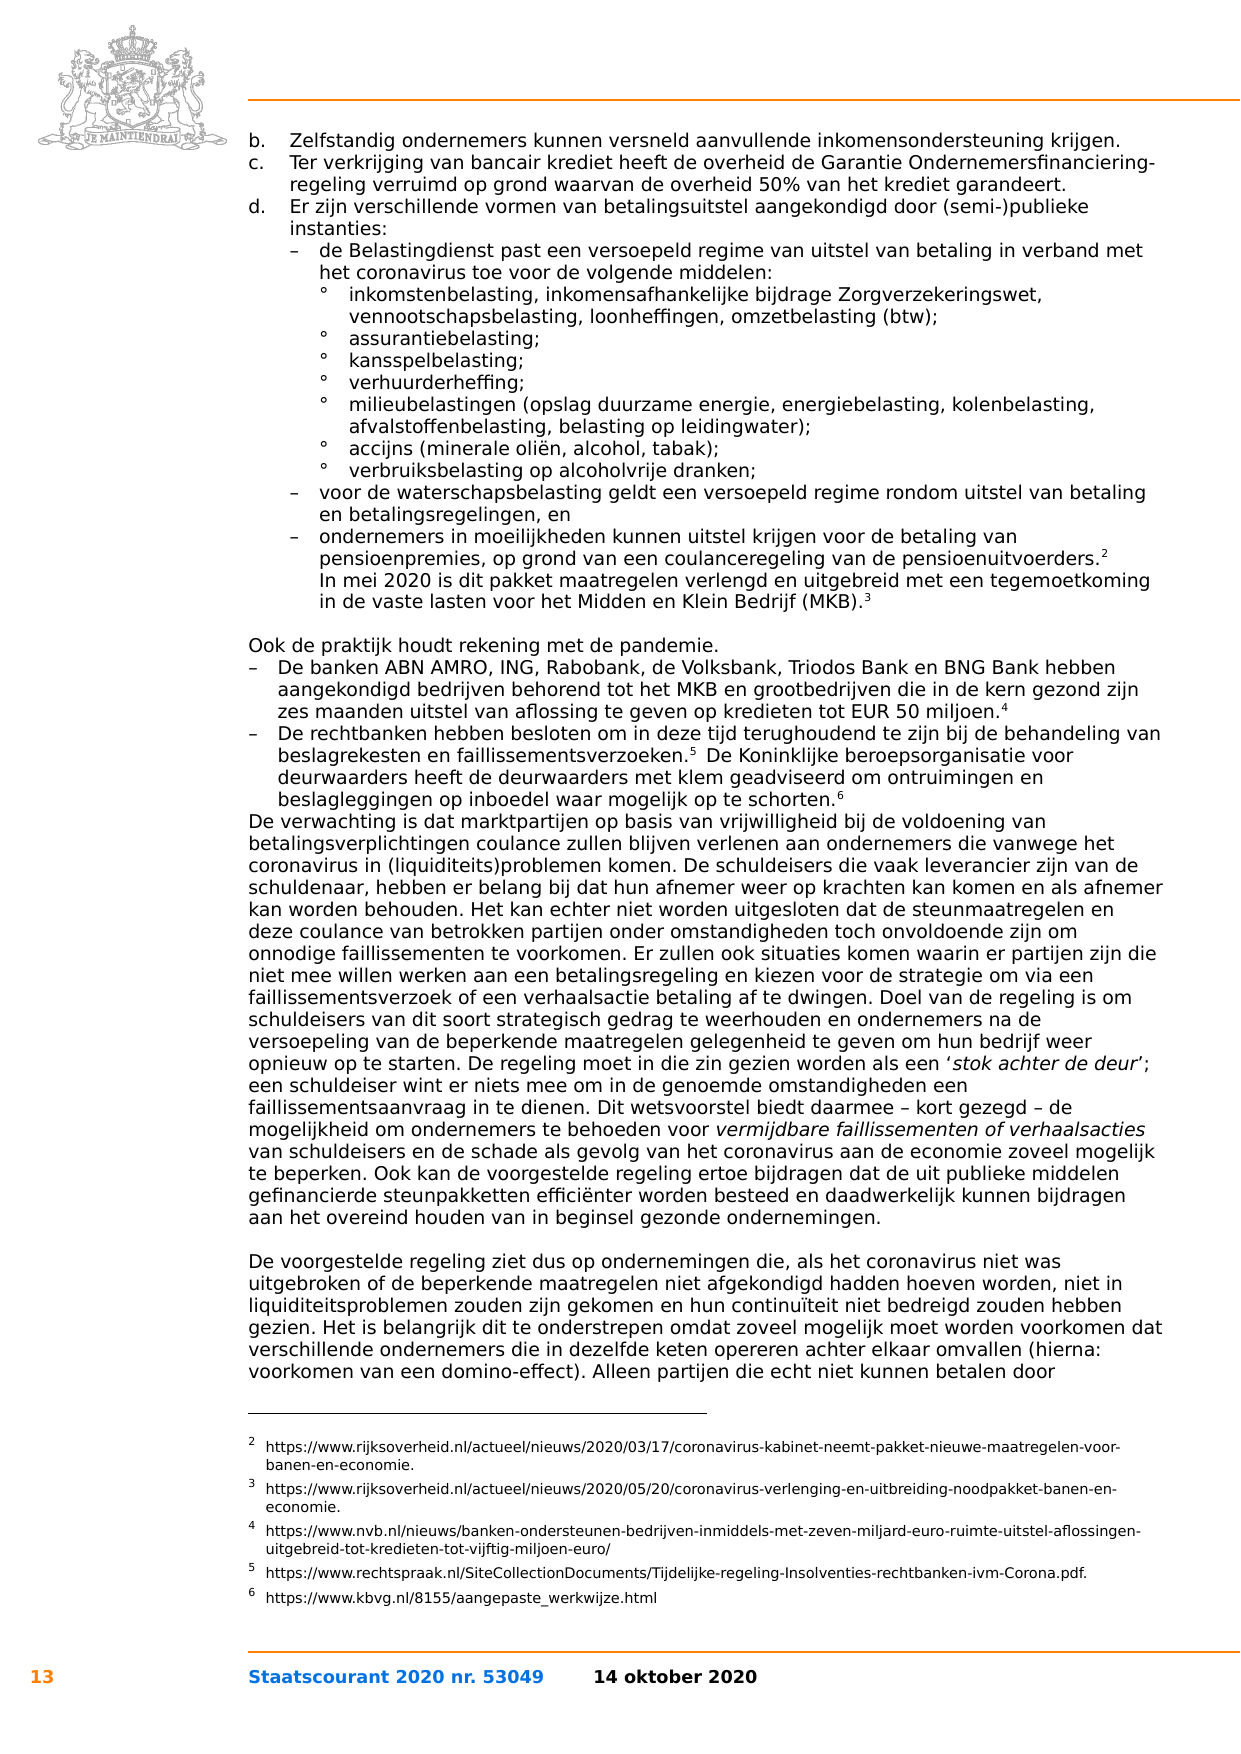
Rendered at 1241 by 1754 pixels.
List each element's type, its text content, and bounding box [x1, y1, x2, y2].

text ° assurantiebelasting; [319, 328, 1163, 350]
text https://www.rijksoverheid.nl/actueel/nieuws/2020/03/17/coronavirus-kabinet-neemt-pakket-nieuwe-maatregelen-voor-banen-en-economie. [248, 1435, 1163, 1474]
text Ook de praktijk houdt rekening met de pandemie. [248, 635, 1163, 657]
picture [38, 25, 227, 150]
text b. Zelfstandig ondernemers kunnen versneld aanvullende inkomensondersteuning krijgen. [248, 130, 1163, 152]
text ° verhuurderheffing; [319, 372, 1163, 394]
text In mei 2020 is dit pakket maatregelen verlengd en uitgebreid met een tegemoetkoming in de vaste lasten voor het Midden en Klein Bedrijf (MKB). [319, 569, 1163, 613]
text De verwachting is dat marktpartijen op basis van vrijwilligheid bij de voldoening van betalingsverplichtingen coulance zullen blijven verlenen aan ondernemers die vanwege het coronavirus in (liquiditeits)problemen komen. De schuldeisers die vaak leverancier zijn van de schuldenaar, hebben er belang bij dat hun afnemer weer op krachten kan komen en als afnemer kan worden behouden. Het kan echter niet worden uitgesloten dat de steunmaatregelen en deze coulance van betrokken partijen onder omstandigheden toch onvoldoende zijn om onnodige faillissementen te voorkomen. Er zullen ook situaties komen waarin er partijen zijn die niet mee willen werken aan een betalingsregeling en kiezen voor de strategie om via een faillissementsverzoek of een verhaalsactie betaling af te dwingen. Doel van de regeling is om schuldeisers van dit soort strategisch gedrag te weerhouden en ondernemers na de versoepeling van de beperkende maatregelen gelegenheid te geven om hun bedrijf weer opnieuw op te starten. De regeling moet in die zin gezien worden als een ‘stok achter de deur’; een schuldeiser wint er niets mee om in de genoemde omstandigheden een faillissementsaanvraag in te dienen. Dit wetsvoorstel biedt daarmee – kort gezegd – de mogelijkheid om ondernemers te behoeden voor vermijdbare faillissementen of verhaalsacties van schuldeisers en de schade als gevolg van het coronavirus aan de economie zoveel mogelijk te beperken. Ook kan de voorgestelde regeling ertoe bijdragen dat de uit publieke middelen gefinancierde steunpakketten efficiënter worden besteed en daadwerkelijk kunnen bijdragen aan het overeind houden van in beginsel gezonde ondernemingen. [248, 811, 1163, 1229]
text https://www.rechtspraak.nl/SiteCollectionDocuments/Tijdelijke-regeling-Insolventies-rechtbanken-ivm-Corona.pdf. [248, 1561, 1163, 1583]
text https://www.rijksoverheid.nl/actueel/nieuws/2020/05/20/coronavirus-verlenging-en-uitbreiding-noodpakket-banen-en-economie. [248, 1477, 1163, 1516]
text ° accijns (minerale oliën, alcohol, tabak); [319, 438, 1163, 459]
text https://www.nvb.nl/nieuws/banken-ondersteunen-bedrijven-inmiddels-met-zeven-miljard-euro-ruimte-uitstel-aflossingen-uitgebreid-tot-kredieten-tot-vijftig-miljoen-euro/ [248, 1519, 1163, 1558]
text ° milieubelastingen (opslag duurzame energie, energiebelasting, kolenbelasting, afvalstoffenbelasting, belasting op leidingwater); [319, 394, 1163, 438]
text c. Ter verkrijging van bancair krediet heeft de overheid de Garantie Ondernemersfinanciering-regeling verruimd op grond waarvan de overheid 50% van het krediet garandeert. [248, 152, 1163, 196]
text ° inkomstenbelasting, inkomensafhankelijke bijdrage Zorgverzekeringswet, vennootschapsbelasting, loonheffingen, omzetbelasting (btw); [319, 284, 1163, 328]
text ° verbruiksbelasting op alcoholvrije dranken; [319, 459, 1163, 482]
text ° kansspelbelasting; [319, 350, 1163, 372]
text – ondernemers in moeilijkheden kunnen uitstel krijgen voor de betaling van pensioenpremies, op grond van een coulanceregeling van de pensioenuitvoerders. [289, 526, 1163, 569]
text – De banken ABN AMRO, ING, Rabobank, de Volksbank, Triodos Bank en BNG Bank hebben aangekondigd bedrijven behorend tot het MKB en grootbedrijven die in de kern gezond zijn zes maanden uitstel van aflossing te geven op kredieten tot EUR 50 miljoen. [248, 657, 1163, 723]
text – voor de waterschapsbelasting geldt een versoepeld regime rondom uitstel van betaling en betalingsregelingen, en [289, 482, 1163, 526]
text d. Er zijn verschillende vormen van betalingsuitstel aangekondigd door (semi-)publieke instanties: [248, 196, 1163, 240]
text – de Belastingdienst past een versoepeld regime van uitstel van betaling in verband met het coronavirus toe voor de volgende middelen: [289, 240, 1163, 284]
text De voorgestelde regeling ziet dus op ondernemingen die, als het coronavirus niet was uitgebroken of de beperkende maatregelen niet afgekondigd hadden hoeven worden, niet in liquiditeitsproblemen zouden zijn gekomen en hun continuïteit niet bedreigd zouden hebben gezien. Het is belangrijk dit te onderstrepen omdat zoveel mogelijk moet worden voorkomen dat verschillende ondernemers die in dezelfde keten opereren achter elkaar omvallen (hierna: voorkomen van een domino-effect). Alleen partijen die echt niet kunnen betalen door [248, 1251, 1163, 1382]
text – De rechtbanken hebben besloten om in deze tijd terughoudend te zijn bij de behandeling van beslagrekesten en faillissementsverzoeken. De Koninklijke beroepsorganisatie voor deurwaarders heeft de deurwaarders met klem geadviseerd om ontruimingen en beslagleggingen op inboedel waar mogelijk op te schorten. [248, 723, 1163, 811]
text https://www.kbvg.nl/8155/aangepaste_werkwijze.html [248, 1586, 1163, 1608]
